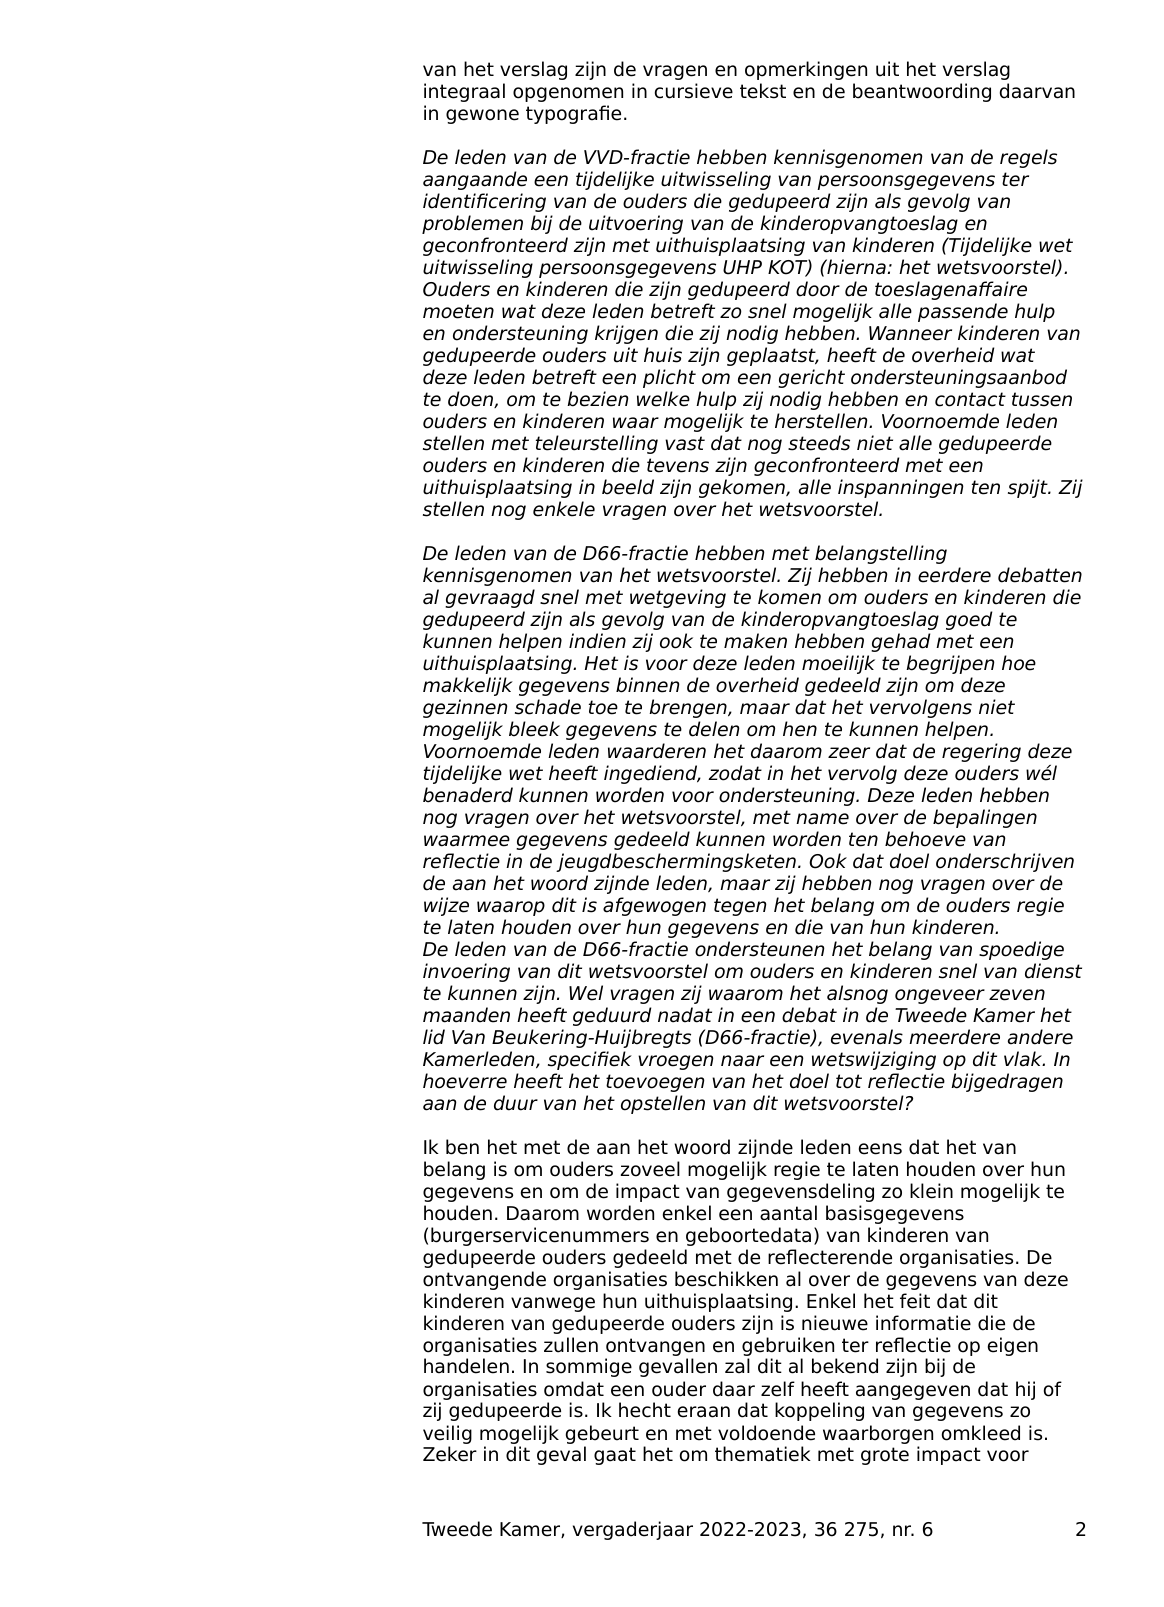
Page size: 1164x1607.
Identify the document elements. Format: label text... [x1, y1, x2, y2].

text Ik ben het met de aan het woord zijnde leden eens dat het van belang is om ouders zoveel mogelijk regie te laten houden over hun gegevens en om de impact van gegevensdeling zo klein mogelijk te houden. Daarom worden enkel een aantal basisgegevens (burgerservicenummers en geboortedata) van kinderen van gedupeerde ouders gedeeld met de reflecterende organisaties. De ontvangende organisaties beschikken al over de gegevens van deze kinderen vanwege hun uithuisplaatsing. Enkel het feit dat dit kinderen van gedupeerde ouders zijn is nieuwe informatie die de organisaties zullen ontvangen en gebruiken ter reflectie op eigen handelen. In sommige gevallen zal dit al bekend zijn bij de organisaties omdat een ouder daar zelf heeft aangegeven dat hij of zij gedupeerde is. Ik hecht eraan dat koppeling van gegevens zo veilig mogelijk gebeurt en met voldoende waarborgen omkleed is. Zeker in dit geval gaat het om thematiek met grote impact voor [422, 1137, 1087, 1466]
text De leden van de D66-fractie ondersteunen het belang van spoedige invoering van dit wetsvoorstel om ouders en kinderen snel van dienst te kunnen zijn. Wel vragen zij waarom het alsnog ongeveer zeven maanden heeft geduurd nadat in een debat in de Tweede Kamer het lid Van Beukering-Huijbregts (D66-fractie), evenals meerdere andere Kamerleden, specifiek vroegen naar een wetswijziging op dit vlak. In hoeverre heeft het toevoegen van het doel tot reflectie bijgedragen aan de duur van het opstellen van dit wetsvoorstel? [422, 939, 1087, 1114]
text van het verslag zijn de vragen en opmerkingen uit het verslag integraal opgenomen in cursieve tekst en de beantwoording daarvan in gewone typografie. [422, 59, 1087, 125]
text De leden van de D66-fractie hebben met belangstelling kennisgenomen van het wetsvoorstel. Zij hebben in eerdere debatten al gevraagd snel met wetgeving te komen om ouders en kinderen die gedupeerd zijn als gevolg van de kinderopvangtoeslag goed te kunnen helpen indien zij ook te maken hebben gehad met een uithuisplaatsing. Het is voor deze leden moeilijk te begrijpen hoe makkelijk gegevens binnen de overheid gedeeld zijn om deze gezinnen schade toe te brengen, maar dat het vervolgens niet mogelijk bleek gegevens te delen om hen te kunnen helpen. Voornoemde leden waarderen het daarom zeer dat de regering deze tijdelijke wet heeft ingediend, zodat in het vervolg deze ouders wél benaderd kunnen worden voor ondersteuning. Deze leden hebben nog vragen over het wetsvoorstel, met name over de bepalingen waarmee gegevens gedeeld kunnen worden ten behoeve van reflectie in de jeugdbeschermingsketen. Ook dat doel onderschrijven de aan het woord zijnde leden, maar zij hebben nog vragen over de wijze waarop dit is afgewogen tegen het belang om de ouders regie te laten houden over hun gegevens en die van hun kinderen. [422, 543, 1087, 939]
text De leden van de VVD-fractie hebben kennisgenomen van de regels aangaande een tijdelijke uitwisseling van persoonsgegevens ter identificering van de ouders die gedupeerd zijn als gevolg van problemen bij de uitvoering van de kinderopvangtoeslag en geconfronteerd zijn met uithuisplaatsing van kinderen (Tijdelijke wet uitwisseling persoonsgegevens UHP KOT) (hierna: het wetsvoorstel). Ouders en kinderen die zijn gedupeerd door de toeslagenaffaire moeten wat deze leden betreft zo snel mogelijk alle passende hulp en ondersteuning krijgen die zij nodig hebben. Wanneer kinderen van gedupeerde ouders uit huis zijn geplaatst, heeft de overheid wat deze leden betreft een plicht om een gericht ondersteuningsaanbod te doen, om te bezien welke hulp zij nodig hebben en contact tussen ouders en kinderen waar mogelijk te herstellen. Voornoemde leden stellen met teleurstelling vast dat nog steeds niet alle gedupeerde ouders en kinderen die tevens zijn geconfronteerd met een uithuisplaatsing in beeld zijn gekomen, alle inspanningen ten spijt. Zij stellen nog enkele vragen over het wetsvoorstel. [422, 147, 1087, 521]
